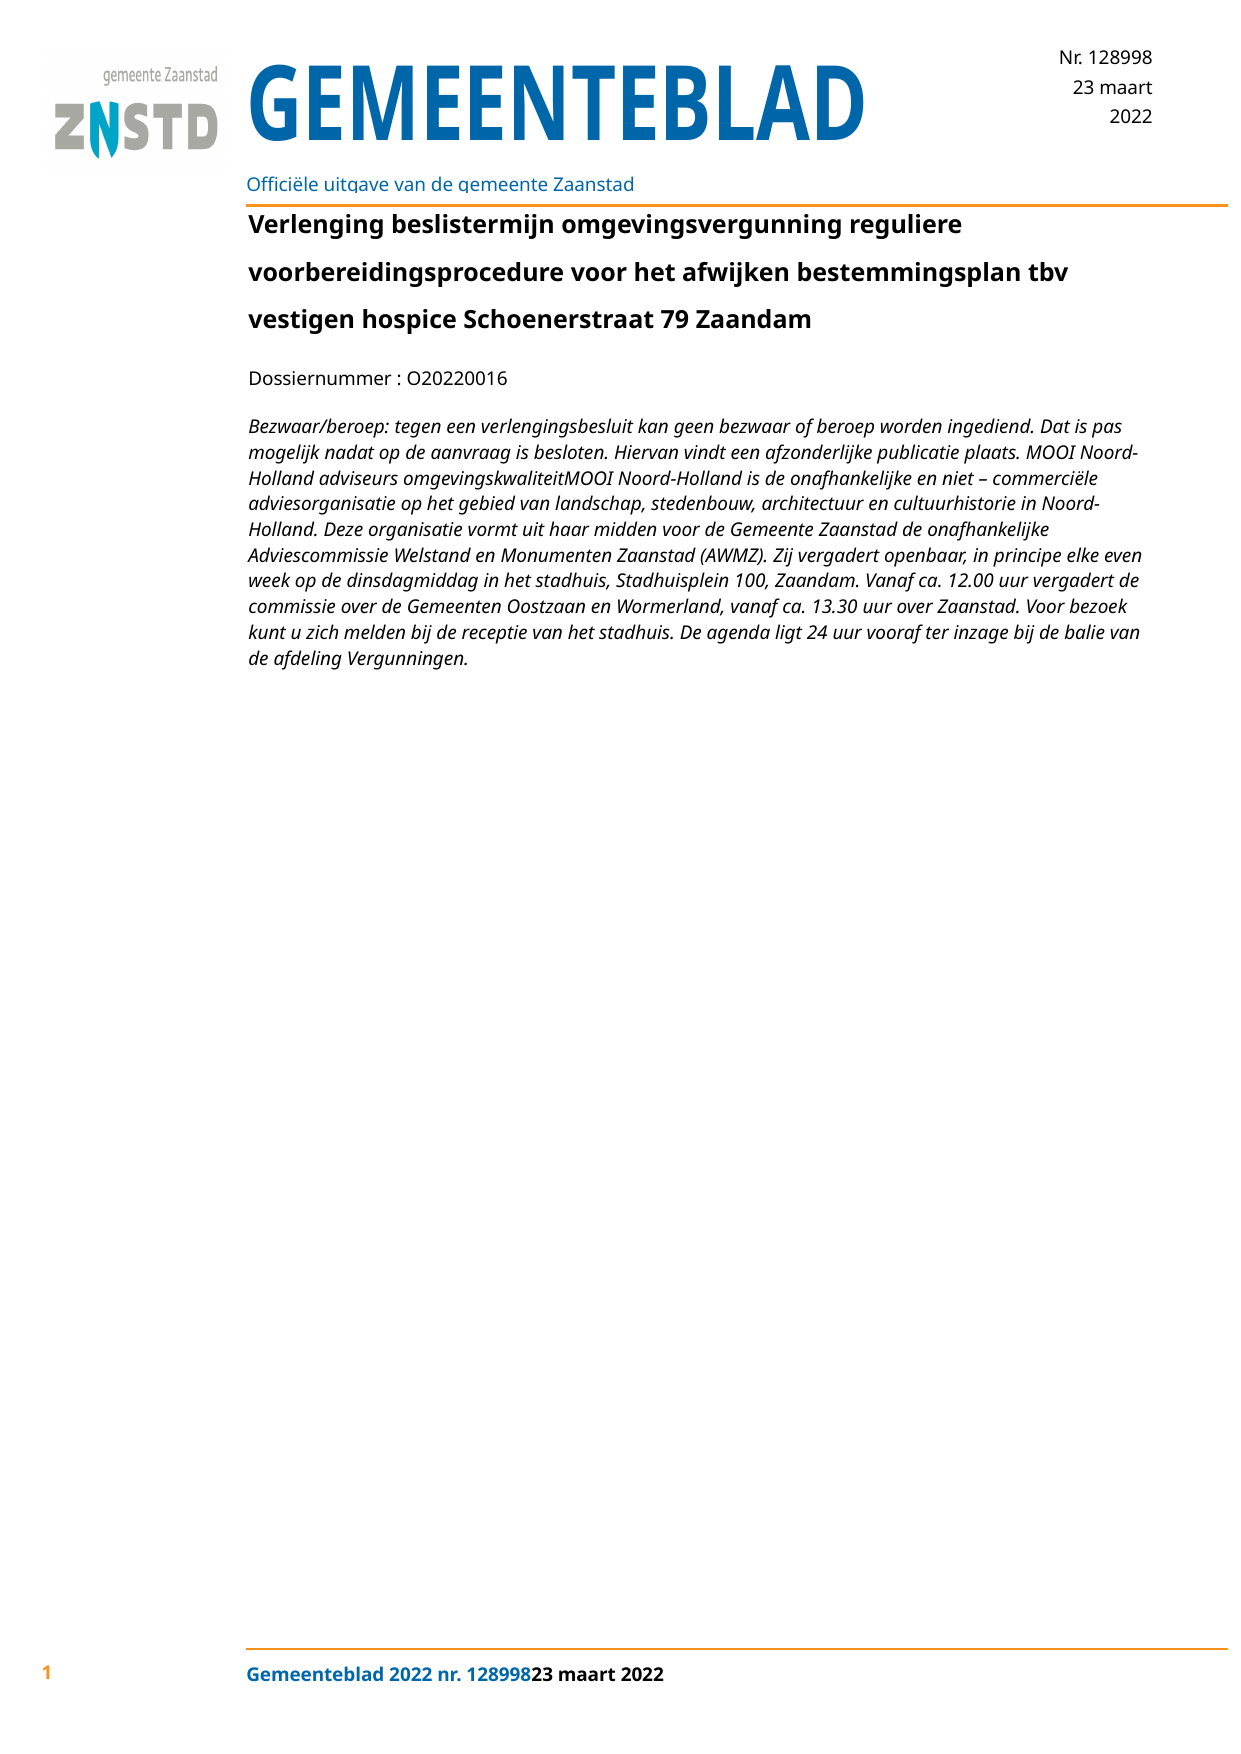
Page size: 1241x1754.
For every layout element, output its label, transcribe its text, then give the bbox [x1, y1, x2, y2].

text Bezwaar/beroep: tegen een verlengingsbesluit kan geen bezwaar of beroep worden ingediend. Dat is pas mogelijk nadat op de aanvraag is besloten. Hiervan vindt een afzonderlijke publicatie plaats. MOOI Noord-Holland adviseurs omgevingskwaliteitMOOI Noord-Holland is de onafhankelijke en niet – commerciële adviesorganisatie op het gebied van landschap, stedenbouw, architectuur en cultuurhistorie in Noord-Holland. Deze organisatie vormt uit haar midden voor de Gemeente Zaanstad de onafhankelijke Adviescommissie Welstand en Monumenten Zaanstad (AWMZ). Zij vergadert openbaar, in principe elke even week op de dinsdagmiddag in het stadhuis, Stadhuisplein 100, Zaandam. Vanaf ca. 12.00 uur vergadert de commissie over de Gemeenten Oostzaan en Wormerland, vanaf ca. 13.30 uur over Zaanstad. Voor bezoek kunt u zich melden bij de receptie van het stadhuis. De agenda ligt 24 uur vooraf ter inzage bij de balie van de afdeling Vergunningen. [248, 413, 1152, 671]
text Dossiernummer : O20220016 [248, 366, 1152, 391]
text Verlenging beslistermijn omgevingsvergunning reguliere voorbereidingsprocedure voor het afwijken bestemmingsplan tbv vestigen hospice Schoenerstraat 79 Zaandam [248, 207, 1152, 336]
picture [41, 47, 231, 172]
